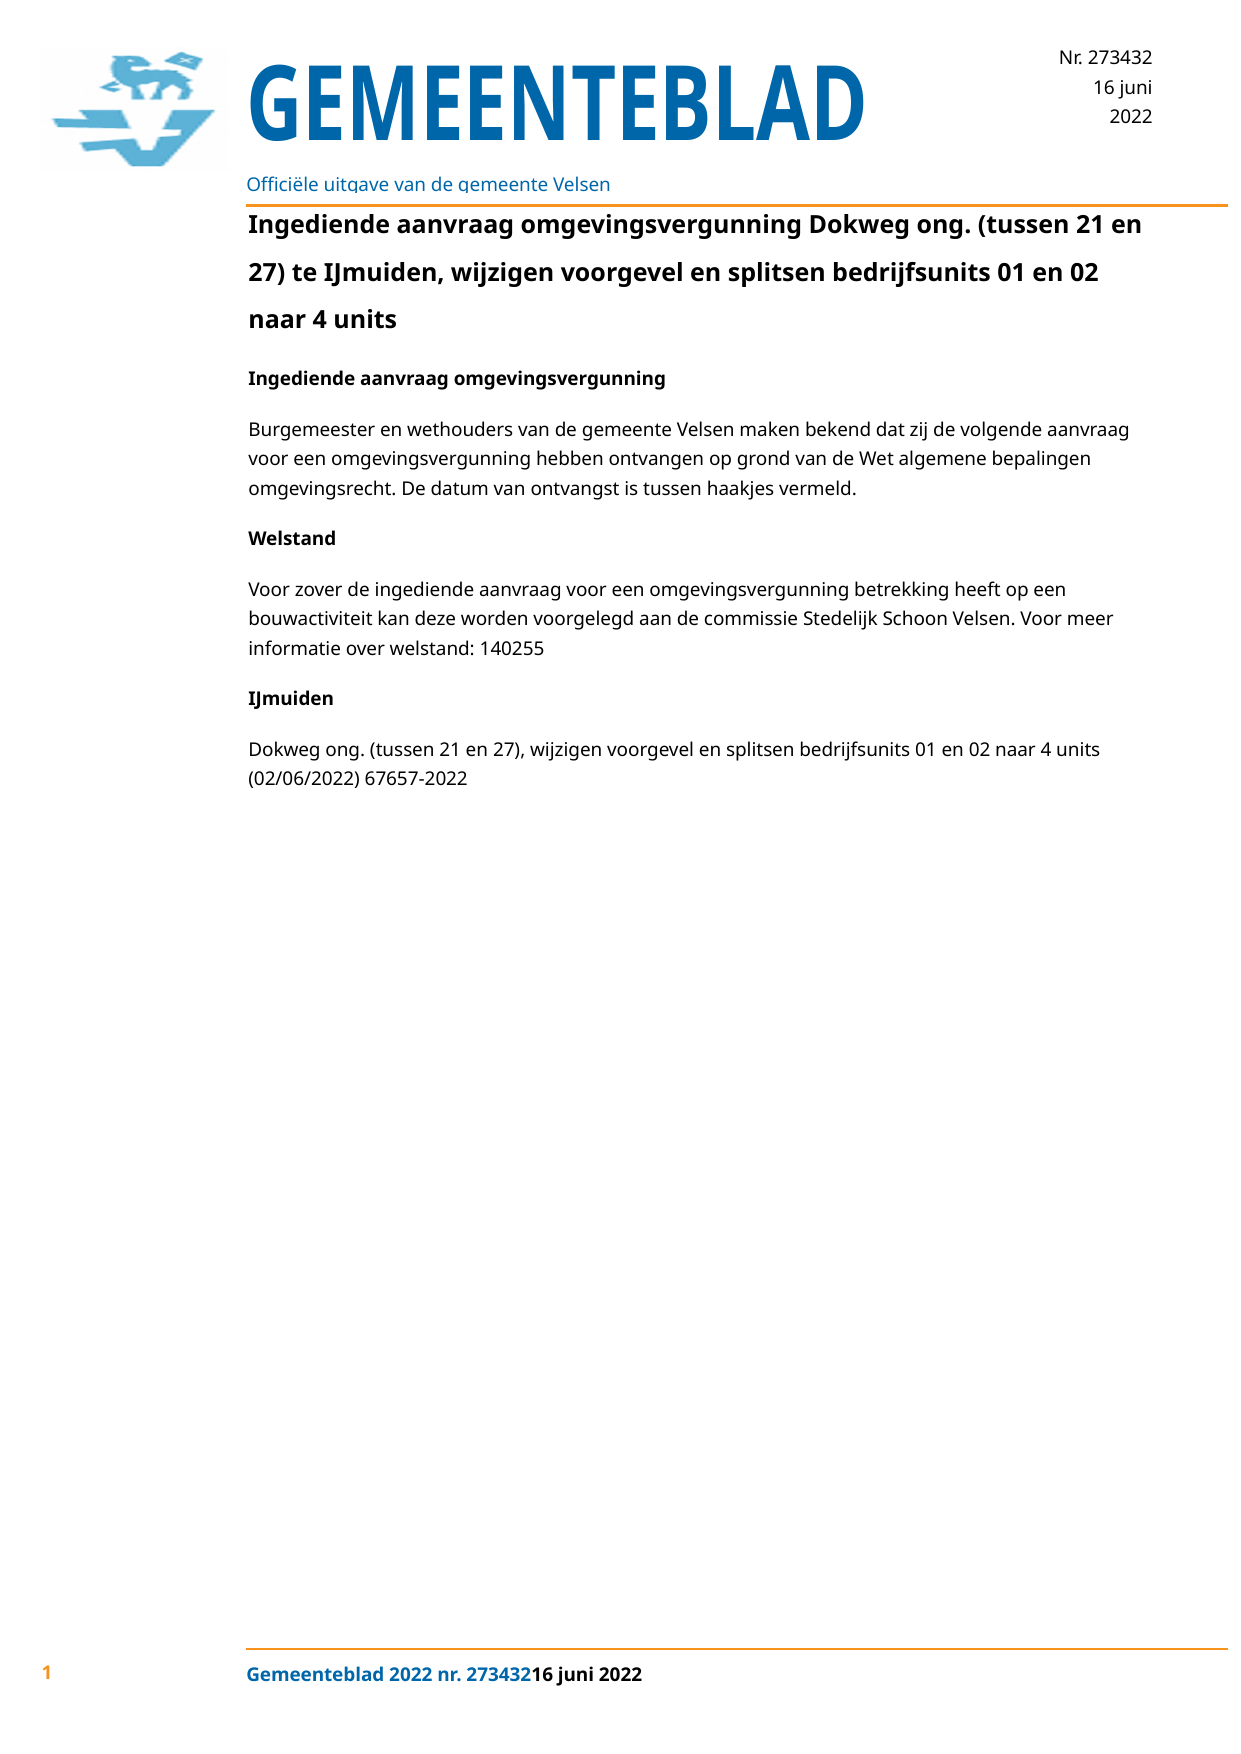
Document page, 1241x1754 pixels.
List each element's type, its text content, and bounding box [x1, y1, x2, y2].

text Dokweg ong. (tussen 21 en 27), wijzigen voorgevel en splitsen bedrijfsunits 01 en 02 naar 4 units (02/06/2022) 67657-2022 [248, 736, 1152, 791]
text Welstand [248, 526, 1152, 551]
text IJmuiden [248, 686, 1152, 711]
text Burgemeester en wethouders van de gemeente Velsen maken bekend dat zij de volgende aanvraag voor een omgevingsvergunning hebben ontvangen op grond van de Wet algemene bepalingen omgevingsrecht. De datum van ontvangst is tussen haakjes vermeld. [248, 416, 1152, 501]
text Ingediende aanvraag omgevingsvergunning [248, 366, 1152, 391]
text Ingediende aanvraag omgevingsvergunning Dokweg ong. (tussen 21 en 27) te IJmuiden, wijzigen voorgevel en splitsen bedrijfsunits 01 en 02 naar 4 units [248, 207, 1152, 336]
picture [41, 47, 231, 172]
text Voor zover de ingediende aanvraag voor een omgevingsvergunning betrekking heeft op een bouwactiviteit kan deze worden voorgelegd aan de commissie Stedelijk Schoon Velsen. Voor meer informatie over welstand: 140255 [248, 576, 1152, 661]
